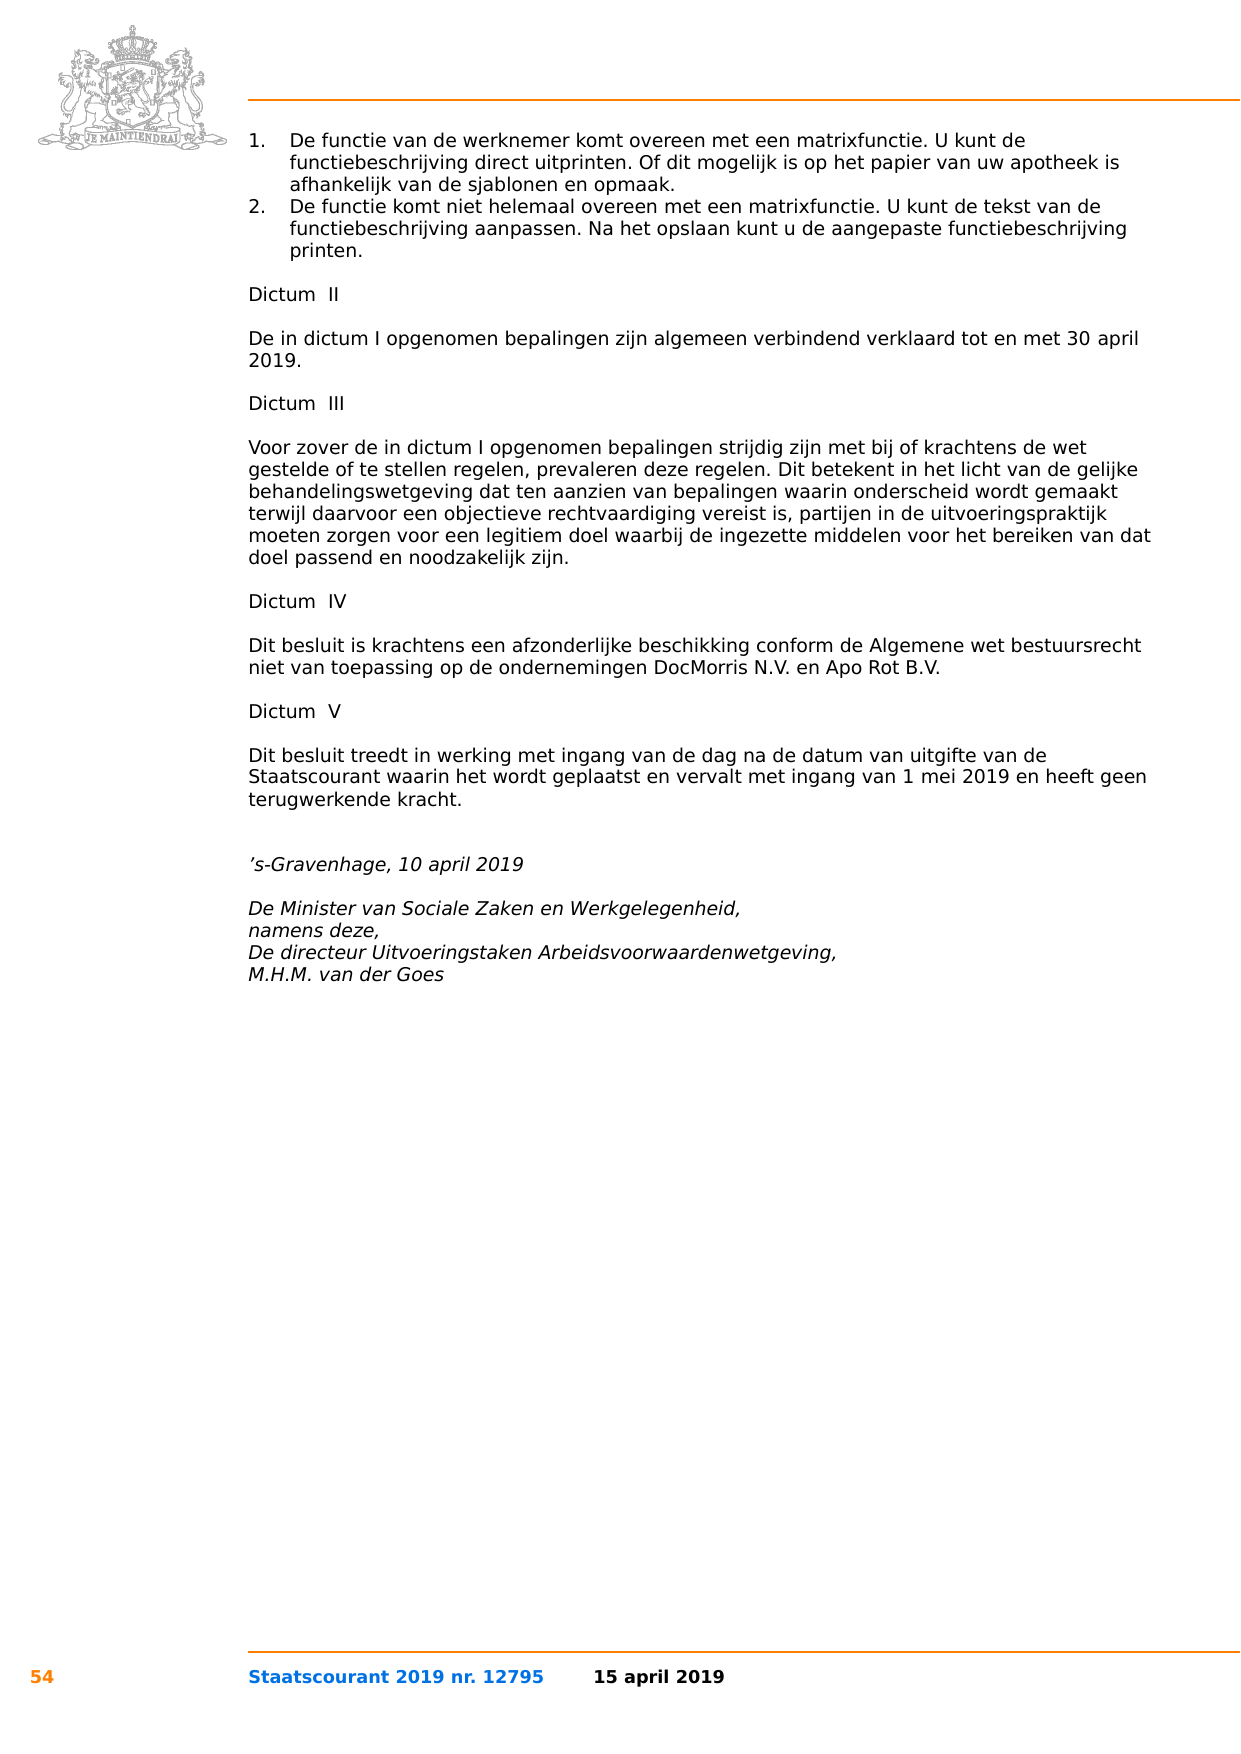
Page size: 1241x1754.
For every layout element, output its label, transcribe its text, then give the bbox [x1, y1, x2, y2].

text Dictum II [248, 284, 1163, 306]
text 2. De functie komt niet helemaal overeen met een matrixfunctie. U kunt de tekst van de functiebeschrijving aanpassen. Na het opslaan kunt u de aangepaste functiebeschrijving printen. [248, 196, 1163, 262]
text Dit besluit is krachtens een afzonderlijke beschikking conform de Algemene wet bestuursrecht niet van toepassing op de ondernemingen DocMorris N.V. en Apo Rot B.V. [248, 635, 1163, 679]
text Dictum IV [248, 591, 1163, 613]
text Dit besluit treedt in werking met ingang van de dag na de datum van uitgifte van de Staatscourant waarin het wordt geplaatst en vervalt met ingang van 1 mei 2019 en heeft geen terugwerkende kracht. [248, 744, 1163, 810]
text ’s-Gravenhage, 10 april 2019 [248, 854, 1163, 876]
text De in dictum I opgenomen bepalingen zijn algemeen verbindend verklaard tot en met 30 april 2019. [248, 327, 1163, 371]
text Voor zover de in dictum I opgenomen bepalingen strijdig zijn met bij of krachtens de wet gestelde of te stellen regelen, prevaleren deze regelen. Dit betekent in het licht van de gelijke behandelingswetgeving dat ten aanzien van bepalingen waarin onderscheid wordt gemaakt terwijl daarvoor een objectieve rechtvaardiging vereist is, partijen in de uitvoeringspraktijk moeten zorgen voor een legitiem doel waarbij de ingezette middelen voor het bereiken van dat doel passend en noodzakelijk zijn. [248, 437, 1163, 569]
text De Minister van Sociale Zaken en Werkgelegenheid, namens deze, De directeur Uitvoeringstaken Arbeidsvoorwaardenwetgeving, M.H.M. van der Goes [248, 898, 1163, 986]
text 1. De functie van de werknemer komt overeen met een matrixfunctie. U kunt de functiebeschrijving direct uitprinten. Of dit mogelijk is op het papier van uw apotheek is afhankelijk van de sjablonen en opmaak. [248, 130, 1163, 196]
text Dictum V [248, 701, 1163, 723]
picture [38, 25, 227, 150]
text Dictum III [248, 393, 1163, 415]
